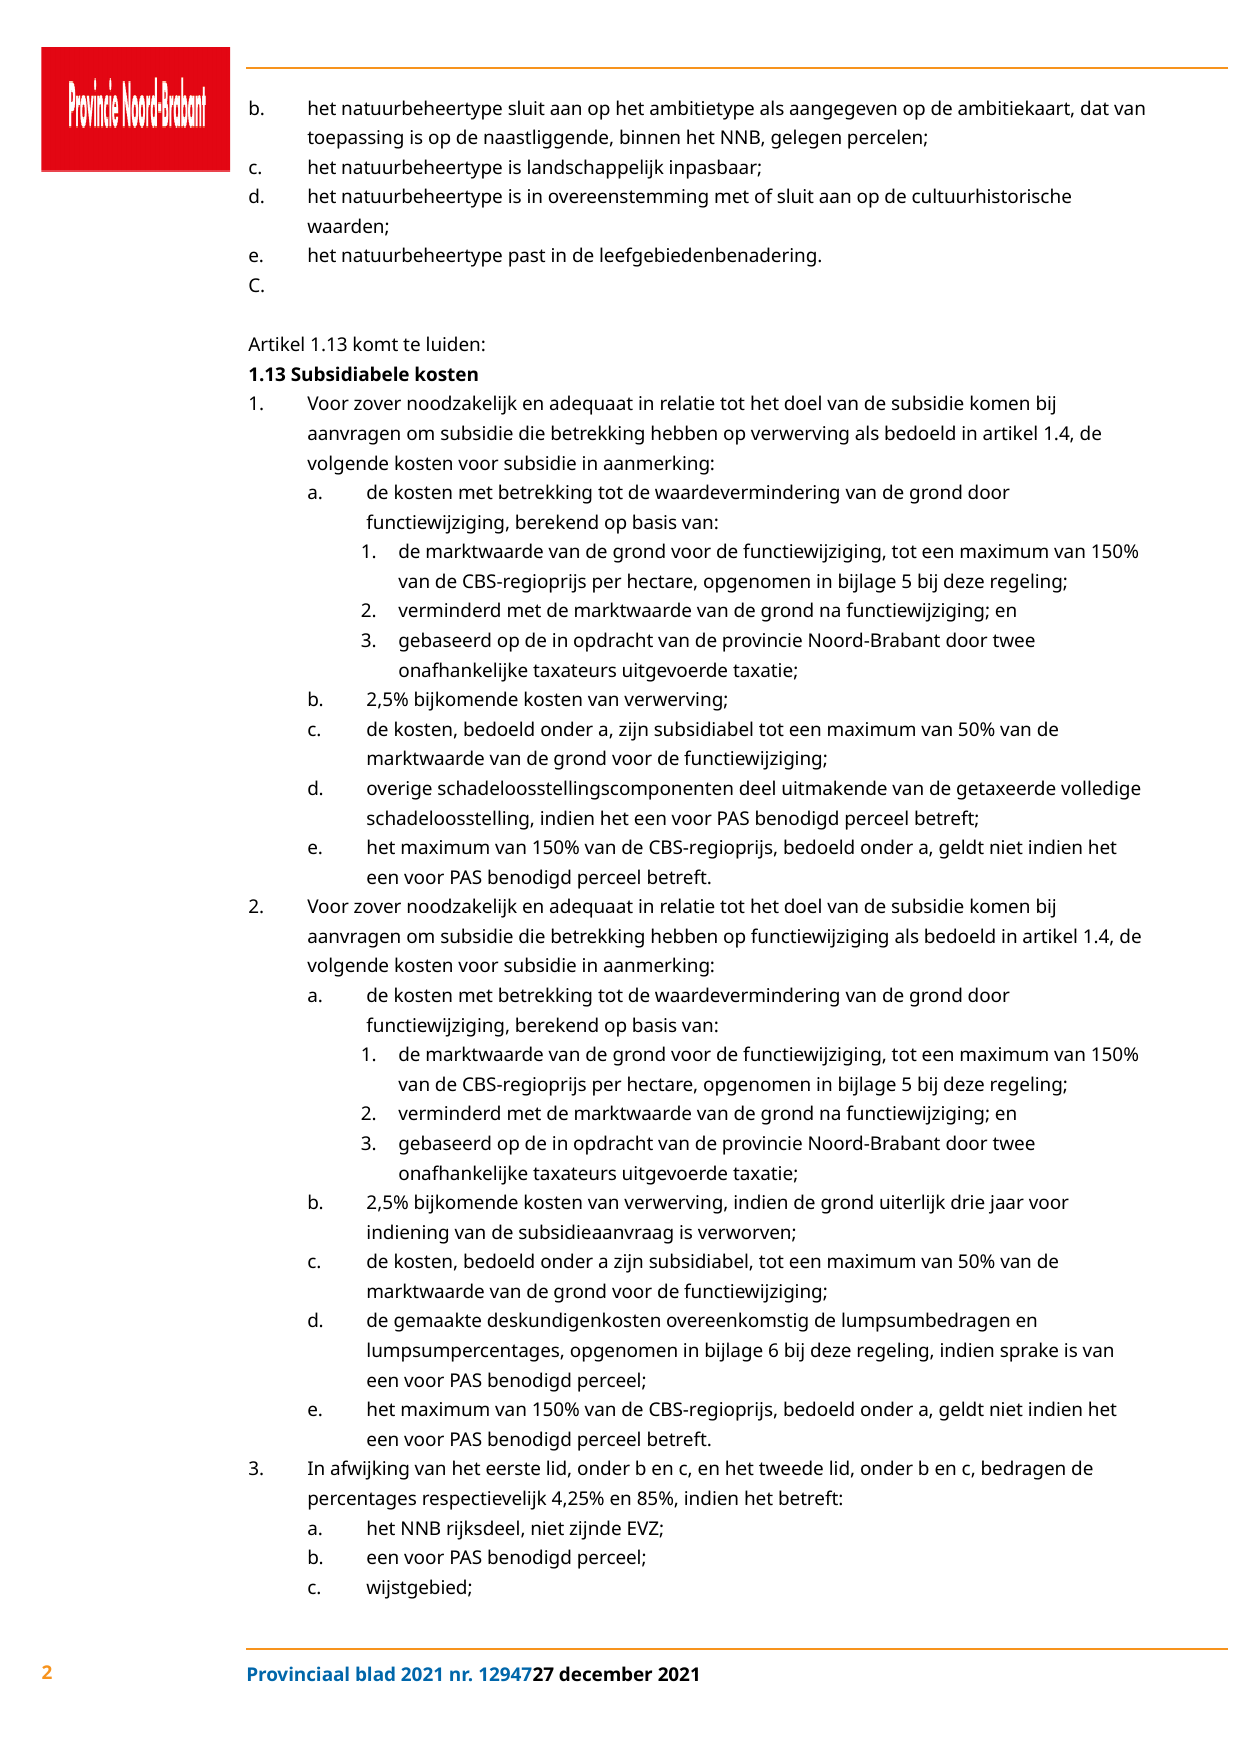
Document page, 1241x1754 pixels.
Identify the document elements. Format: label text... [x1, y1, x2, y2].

list de kosten, bedoeld onder a, zijn subsidiabel tot een maximum van 50% van de marktwaarde van de grond voor de functiewijziging; [307, 716, 1152, 771]
list de marktwaarde van de grond voor de functiewijziging, tot een maximum van 150% van de CBS-regioprijs per hectare, opgenomen in bijlage 5 bij deze regeling; [361, 1041, 1152, 1097]
list het maximum van 150% van de CBS-regioprijs, bedoeld onder a, geldt niet indien het een voor PAS benodigd perceel betreft. [307, 834, 1152, 890]
list het natuurbeheertype is in overeenstemming met of sluit aan op de cultuurhistorische waarden; [248, 183, 1152, 239]
list wijstgebied; [307, 1574, 1152, 1600]
list 2,5% bijkomende kosten van verwerving; [307, 686, 1152, 712]
list de marktwaarde van de grond voor de functiewijziging, tot een maximum van 150% van de CBS-regioprijs per hectare, opgenomen in bijlage 5 bij deze regeling; [361, 538, 1152, 594]
list Voor zover noodzakelijk en adequaat in relatie tot het doel van de subsidie komen bij aanvragen om subsidie die betrekking hebben op verwerving als bedoeld in artikel 1.4, de volgende kosten voor subsidie in aanmerking: [248, 391, 1152, 476]
picture [41, 47, 231, 172]
list het maximum van 150% van de CBS-regioprijs, bedoeld onder a, geldt niet indien het een voor PAS benodigd perceel betreft. [307, 1396, 1152, 1452]
text Artikel 1.13 komt te luiden: [248, 331, 1152, 357]
text 1.13 Subsidiabele kosten [248, 361, 1152, 387]
list Voor zover noodzakelijk en adequaat in relatie tot het doel van de subsidie komen bij aanvragen om subsidie die betrekking hebben op functiewijziging als bedoeld in artikel 1.4, de volgende kosten voor subsidie in aanmerking: [248, 893, 1152, 978]
list het natuurbeheertype is landschappelijk inpasbaar; [248, 154, 1152, 180]
list het natuurbeheertype sluit aan op het ambitietype als aangegeven op de ambitiekaart, dat van toepassing is op de naastliggende, binnen het NNB, gelegen percelen; [248, 95, 1152, 150]
list overige schadeloosstellingscomponenten deel uitmakende van de getaxeerde volledige schadeloosstelling, indien het een voor PAS benodigd perceel betreft; [307, 775, 1152, 831]
list een voor PAS benodigd perceel; [307, 1544, 1152, 1570]
list het NNB rijksdeel, niet zijnde EVZ; [307, 1515, 1152, 1541]
list de gemaakte deskundigenkosten overeenkomstig de lumpsumbedragen en lumpsumpercentages, opgenomen in bijlage 6 bij deze regeling, indien sprake is van een voor PAS benodigd perceel; [307, 1308, 1152, 1393]
list verminderd met de marktwaarde van de grond na functiewijziging; en [361, 1101, 1152, 1126]
list 2,5% bijkomende kosten van verwerving, indien de grond uiterlijk drie jaar voor indiening van de subsidieaanvraag is verworven; [307, 1189, 1152, 1245]
text C. [248, 272, 1152, 298]
list het natuurbeheertype past in de leefgebiedenbenadering. [248, 243, 1152, 268]
list de kosten met betrekking tot de waardevermindering van de grond door functiewijziging, berekend op basis van: [307, 982, 1152, 1038]
list de kosten, bedoeld onder a zijn subsidiabel, tot een maximum van 50% van de marktwaarde van de grond voor de functiewijziging; [307, 1248, 1152, 1304]
list gebaseerd op de in opdracht van de provincie Noord-Brabant door twee onafhankelijke taxateurs uitgevoerde taxatie; [361, 627, 1152, 683]
list gebaseerd op de in opdracht van de provincie Noord-Brabant door twee onafhankelijke taxateurs uitgevoerde taxatie; [361, 1130, 1152, 1186]
list In afwijking van het eerste lid, onder b en c, en het tweede lid, onder b en c, bedragen de percentages respectievelijk 4,25% en 85%, indien het betreft: [248, 1456, 1152, 1511]
list de kosten met betrekking tot de waardevermindering van de grond door functiewijziging, berekend op basis van: [307, 479, 1152, 535]
list verminderd met de marktwaarde van de grond na functiewijziging; en [361, 598, 1152, 623]
